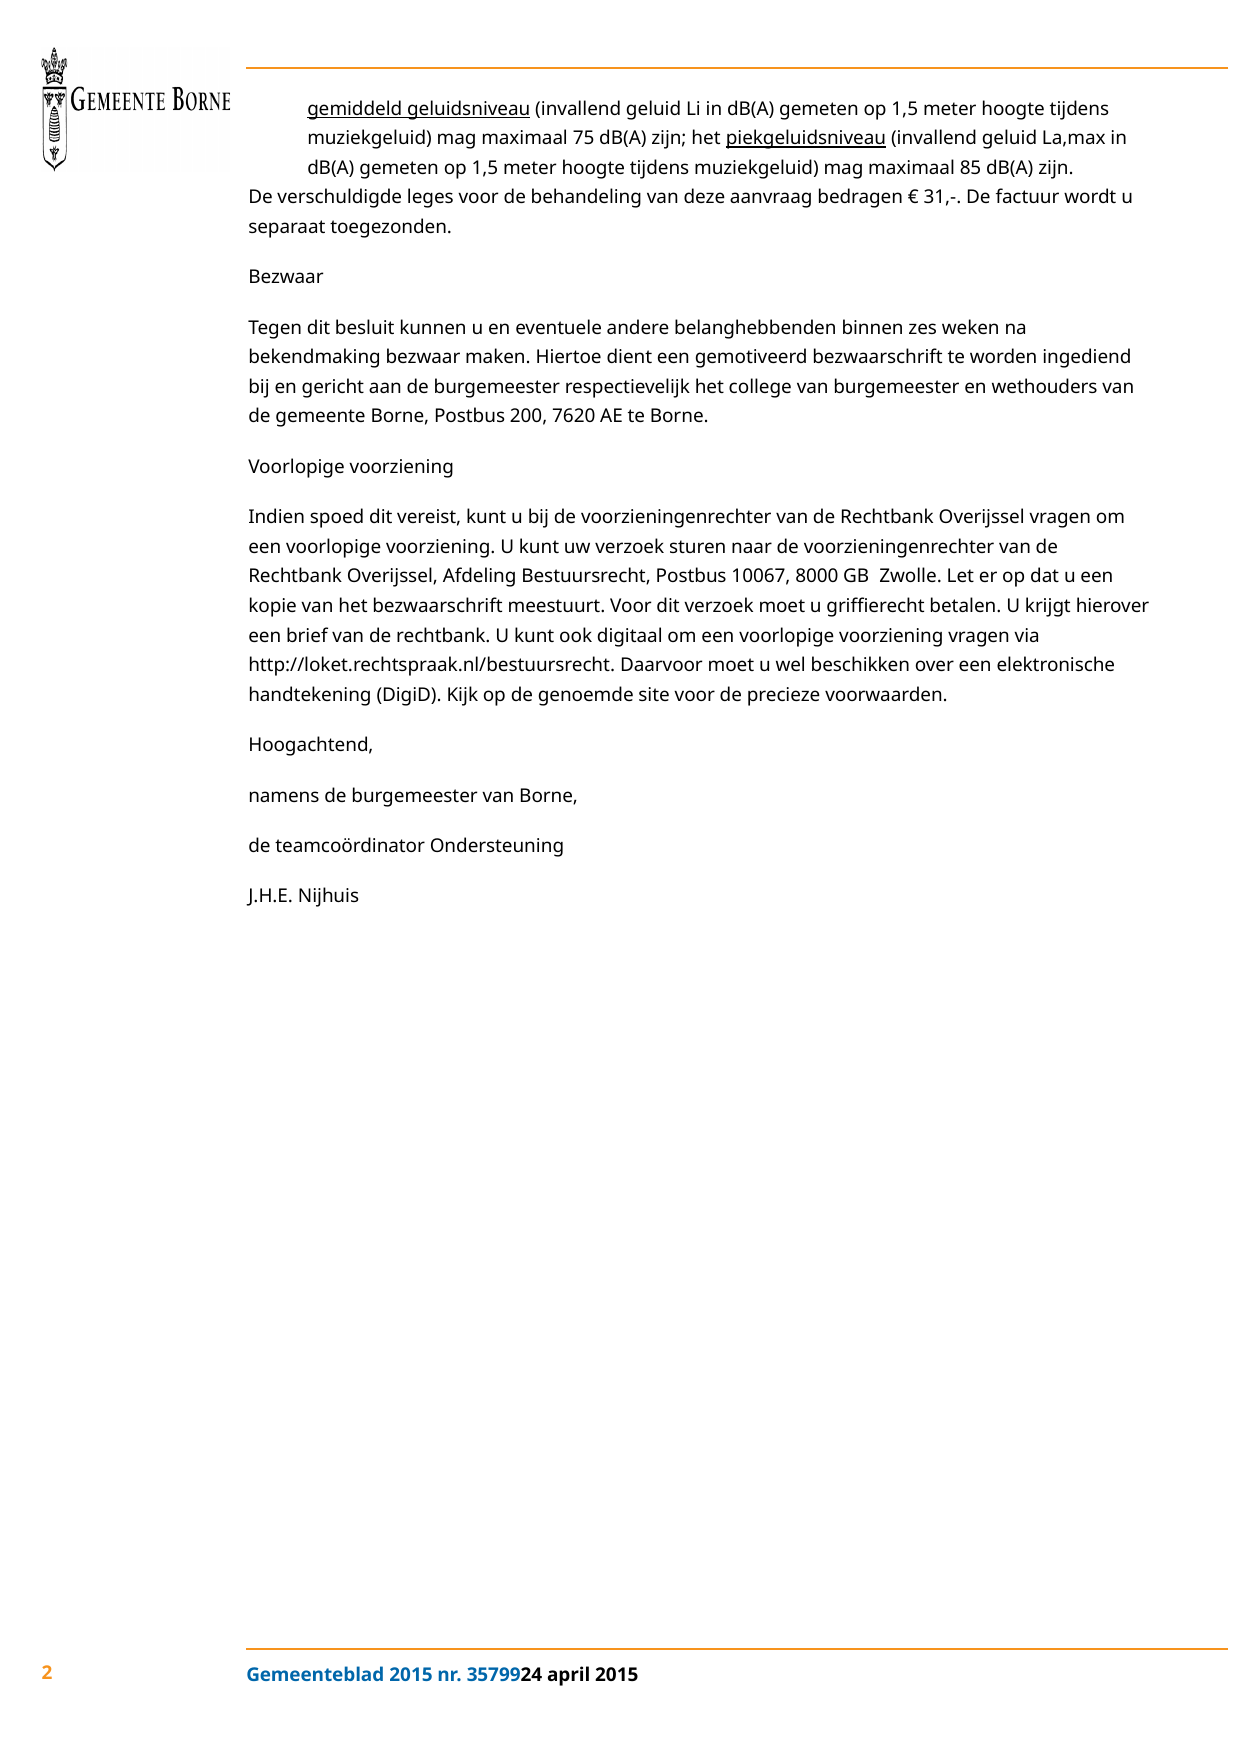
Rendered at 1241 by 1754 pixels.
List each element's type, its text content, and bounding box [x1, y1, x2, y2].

text Voorlopige voorziening [248, 453, 1152, 479]
text De verschuldigde leges voor de behandeling van deze aanvraag bedragen € 31,-. De factuur wordt u separaat toegezonden. [248, 183, 1152, 239]
text Bezwaar [248, 263, 1152, 289]
picture [41, 47, 231, 172]
text namens de burgemeester van Borne, [248, 782, 1152, 808]
text de teamcoördinator Ondersteuning [248, 832, 1152, 858]
list gemiddeld geluidsniveau (invallend geluid Li in dB(A) gemeten op 1,5 meter hoogte tijdens muziekgeluid) mag maximaal 75 dB(A) zijn; het piekgeluidsniveau (invallend geluid La,max in dB(A) gemeten op 1,5 meter hoogte tijdens muziekgeluid) mag maximaal 85 dB(A) zijn. [248, 95, 1152, 180]
text J.H.E. Nijhuis [248, 883, 1152, 908]
text Hoogachtend, [248, 731, 1152, 757]
text Tegen dit besluit kunnen u en eventuele andere belanghebbenden binnen zes weken na bekendmaking bezwaar maken. Hiertoe dient een gemotiveerd bezwaarschrift te worden ingediend bij en gericht aan de burgemeester respectievelijk het college van burgemeester en wethouders van de gemeente Borne, Postbus 200, 7620 AE te Borne. [248, 314, 1152, 428]
text Indien spoed dit vereist, kunt u bij de voorzieningenrechter van de Rechtbank Overijssel vragen om een voorlopige voorziening. U kunt uw verzoek sturen naar de voorzieningenrechter van de Rechtbank Overijssel, Afdeling Bestuursrecht, Postbus 10067, 8000 GB Zwolle. Let er op dat u een kopie van het bezwaarschrift meestuurt. Voor dit verzoek moet u griffierecht betalen. U krijgt hierover een brief van de rechtbank. U kunt ook digitaal om een voorlopige voorziening vragen via http://loket.rechtspraak.nl/bestuursrecht. Daarvoor moet u wel beschikken over een elektronische handtekening (DigiD). Kijk op de genoemde site voor de precieze voorwaarden. [248, 503, 1152, 707]
